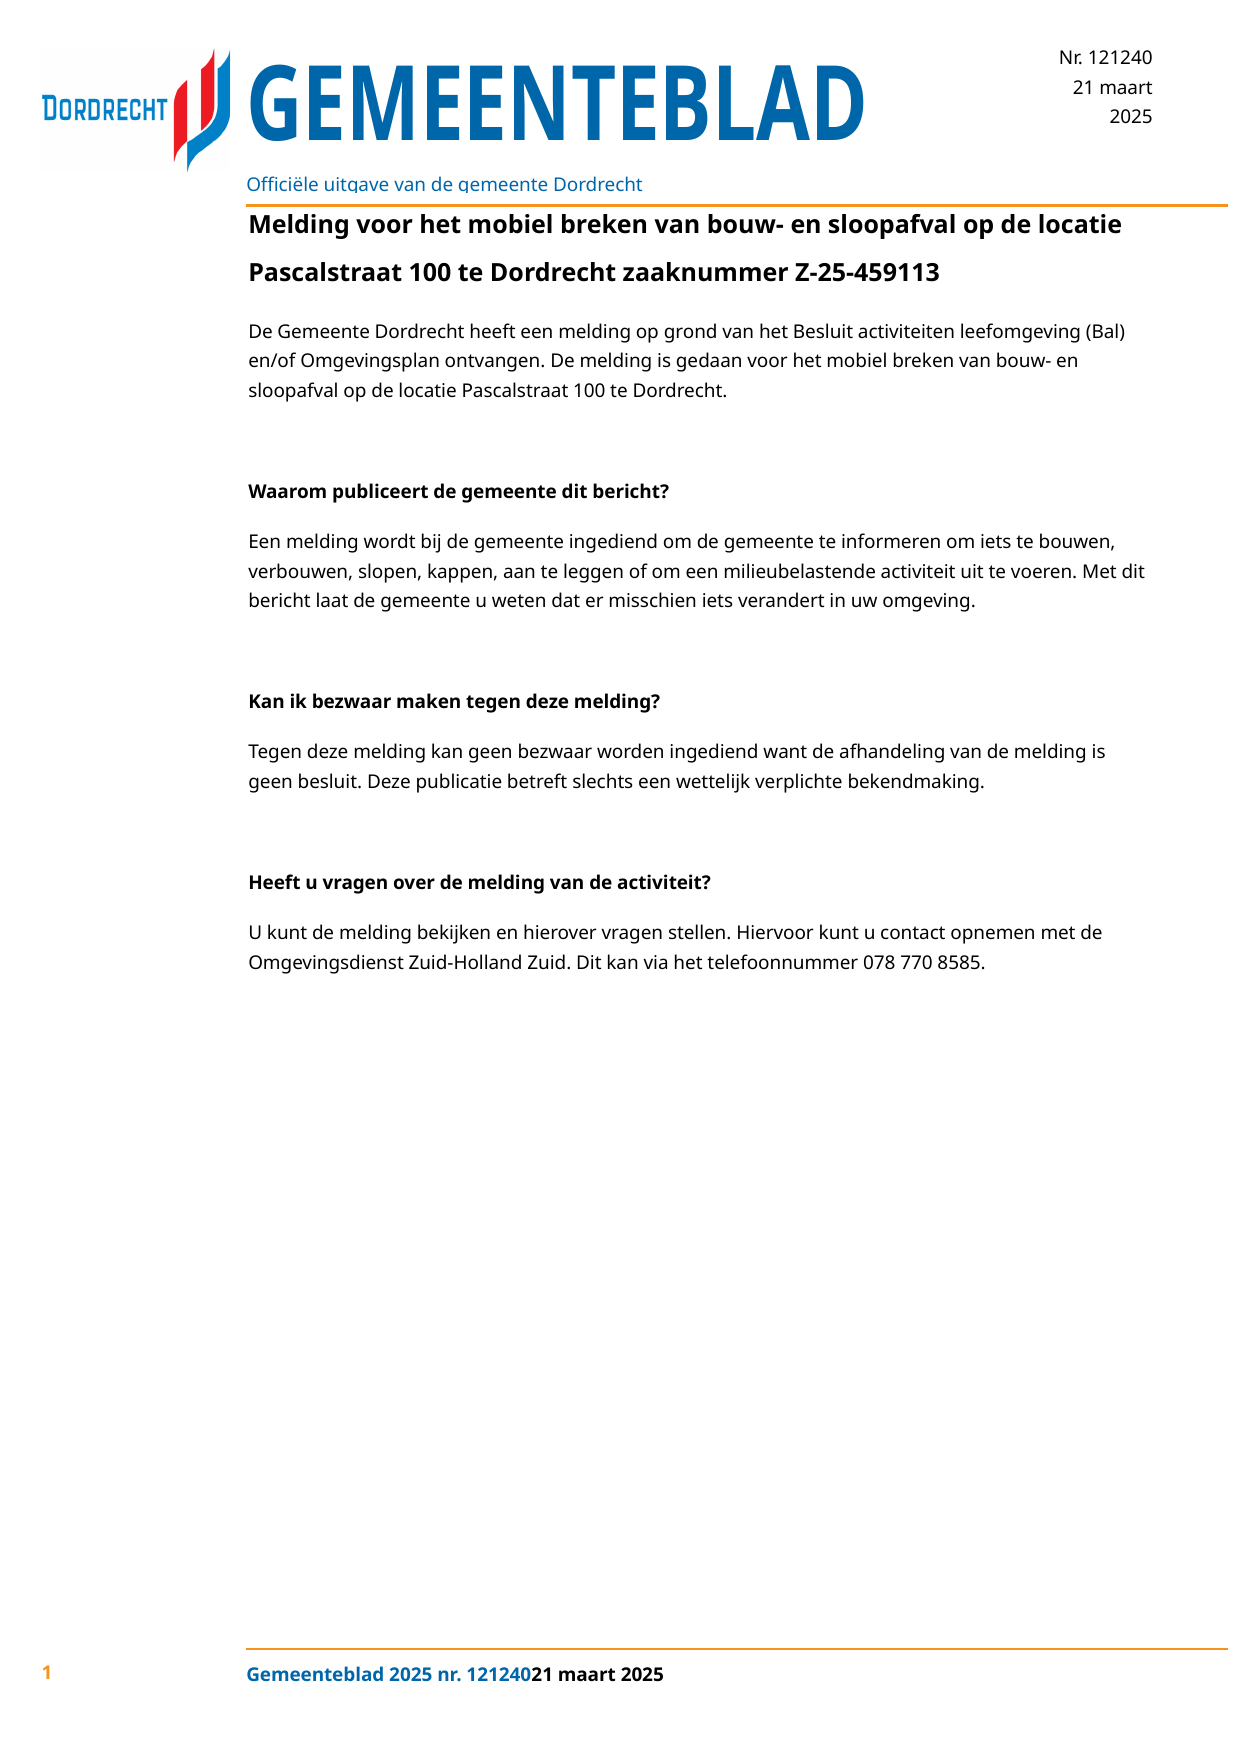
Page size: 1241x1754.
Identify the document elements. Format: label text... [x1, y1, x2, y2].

text U kunt de melding bekijken en hierover vragen stellen. Hiervoor kunt u contact opnemen met de Omgevingsdienst Zuid-Holland Zuid. Dit kan via het telefoonnummer 078 770 8585. [248, 919, 1152, 975]
text Kan ik bezwaar maken tegen deze melding? [248, 688, 1152, 714]
text Heeft u vragen over de melding van de activiteit? [248, 869, 1152, 895]
text Tegen deze melding kan geen bezwaar worden ingediend want de afhandeling van de melding is geen besluit. Deze publicatie betreft slechts een wettelijk verplichte bekendmaking. [248, 739, 1152, 794]
text Melding voor het mobiel breken van bouw- en sloopafval op de locatie Pascalstraat 100 te Dordrecht zaaknummer Z-25-459113 [248, 207, 1152, 288]
picture [41, 47, 231, 172]
text De Gemeente Dordrecht heeft een melding op grond van het Besluit activiteiten leefomgeving (Bal) en/of Omgevingsplan ontvangen. De melding is gedaan voor het mobiel breken van bouw- en sloopafval op de locatie Pascalstraat 100 te Dordrecht. [248, 318, 1152, 403]
text Een melding wordt bij de gemeente ingediend om de gemeente te informeren om iets te bouwen, verbouwen, slopen, kappen, aan te leggen of om een milieubelastende activiteit uit te voeren. Met dit bericht laat de gemeente u weten dat er misschien iets verandert in uw omgeving. [248, 528, 1152, 613]
text Waarom publiceert de gemeente dit bericht? [248, 478, 1152, 504]
